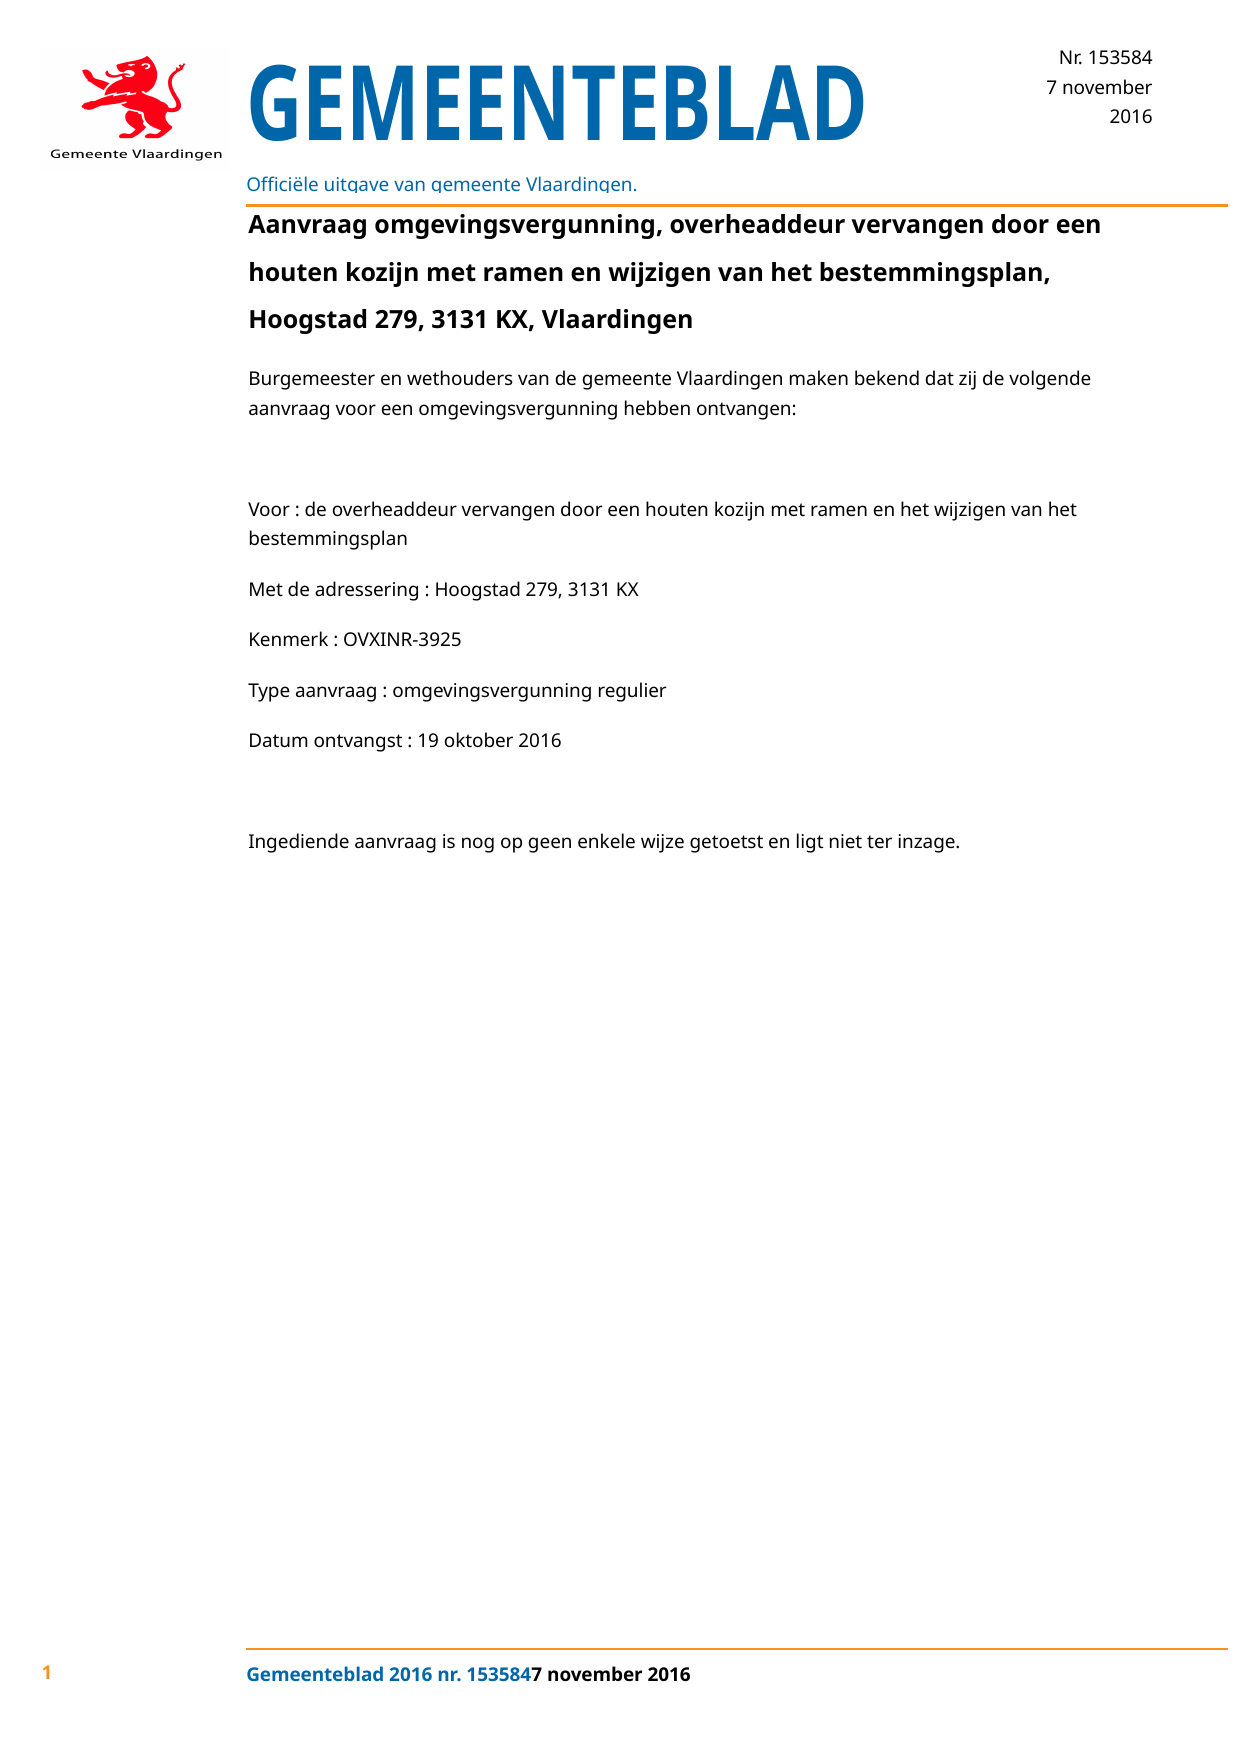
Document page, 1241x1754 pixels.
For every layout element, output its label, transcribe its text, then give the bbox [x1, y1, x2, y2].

picture [41, 47, 231, 172]
text Met de adressering : Hoogstad 279, 3131 KX [248, 576, 1152, 602]
text Type aanvraag : omgevingsvergunning regulier [248, 677, 1152, 702]
text Ingediende aanvraag is nog op geen enkele wijze getoetst en ligt niet ter inzage. [248, 828, 1152, 854]
text Kenmerk : OVXINR-3925 [248, 626, 1152, 652]
text Burgemeester en wethouders van de gemeente Vlaardingen maken bekend dat zij de volgende aanvraag voor een omgevingsvergunning hebben ontvangen: [248, 366, 1152, 421]
text Voor : de overheaddeur vervangen door een houten kozijn met ramen en het wijzigen van het bestemmingsplan [248, 496, 1152, 551]
text Datum ontvangst : 19 oktober 2016 [248, 727, 1152, 753]
text Aanvraag omgevingsvergunning, overheaddeur vervangen door een houten kozijn met ramen en wijzigen van het bestemmingsplan, Hoogstad 279, 3131 KX, Vlaardingen [248, 207, 1152, 336]
